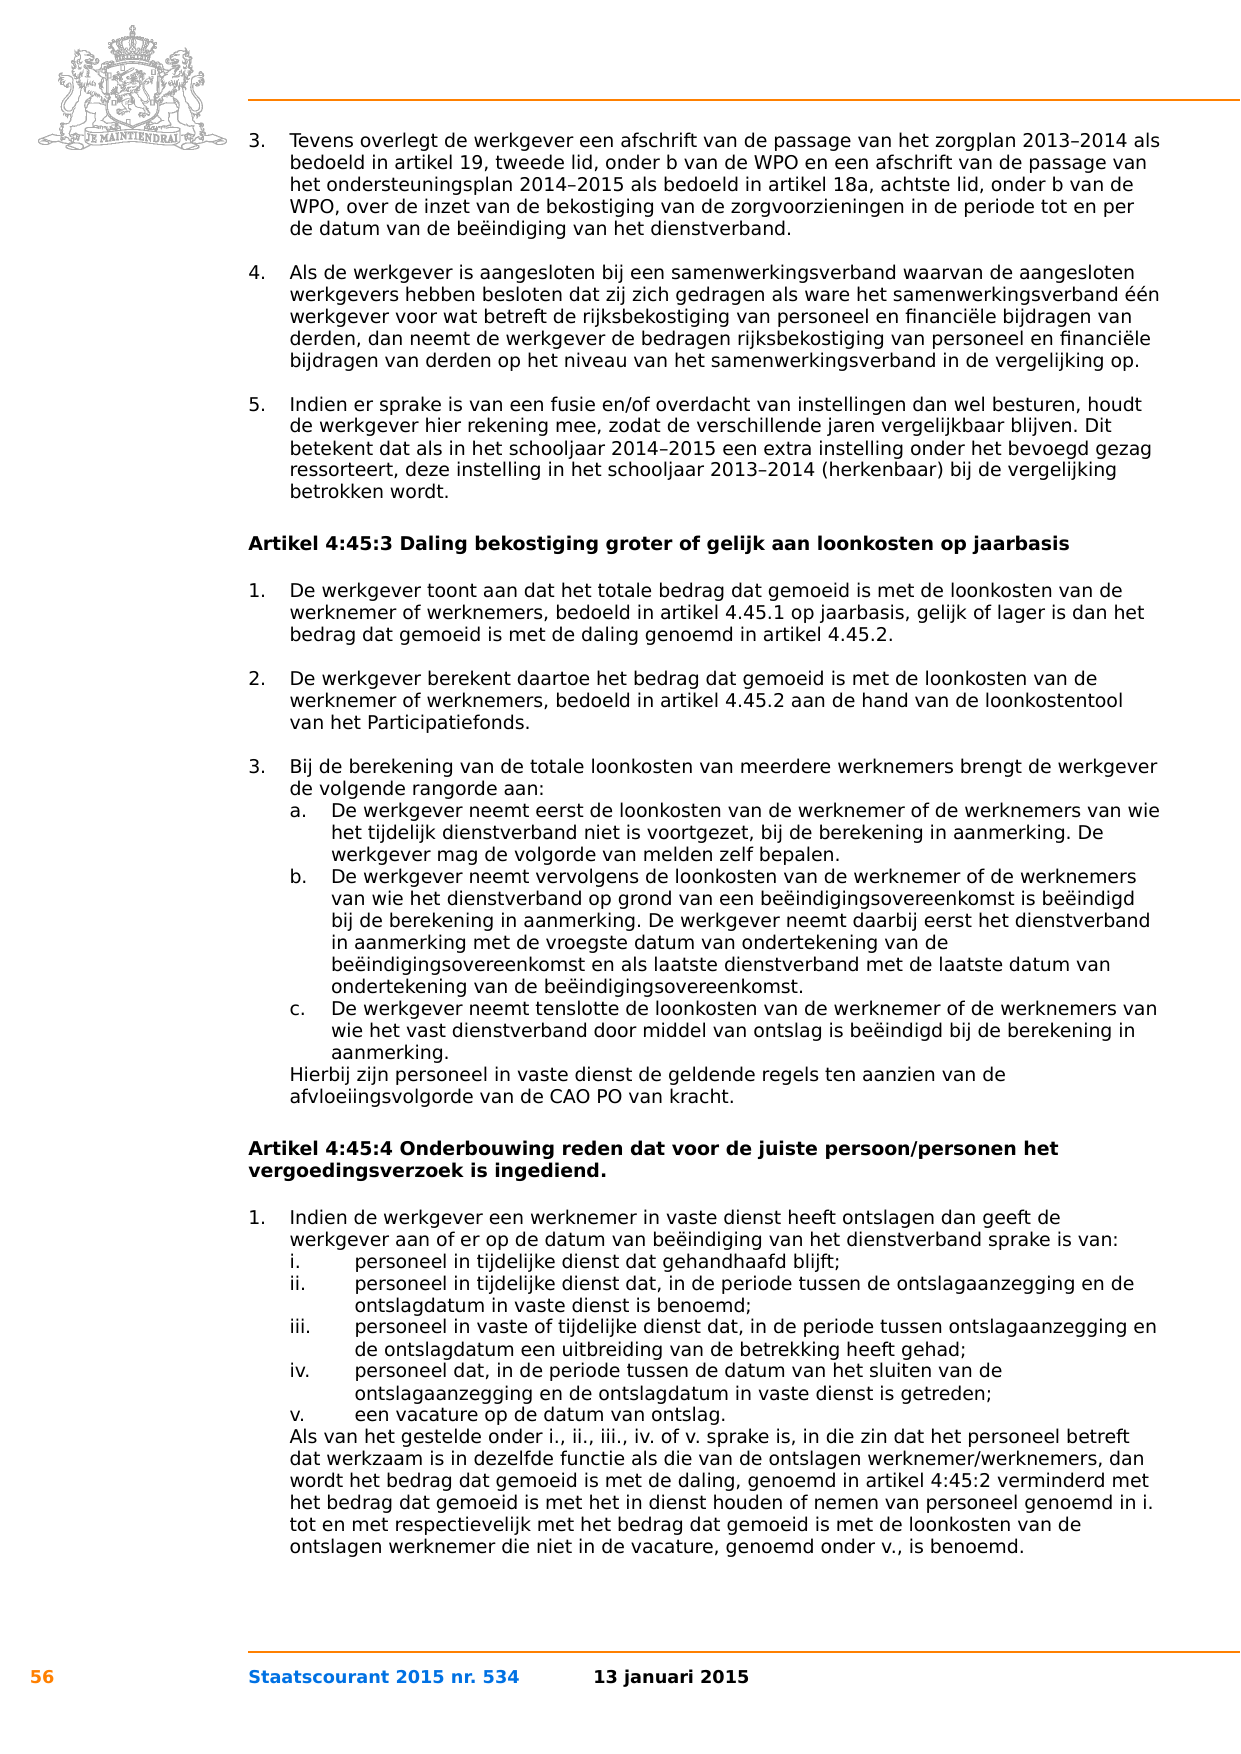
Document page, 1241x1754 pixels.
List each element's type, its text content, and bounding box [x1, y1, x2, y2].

subtitle Artikel 4:45:4 Onderbouwing reden dat voor de juiste persoon/personen het vergoedingsverzoek is ingediend. [248, 1138, 1163, 1182]
text 5. Indien er sprake is van een fusie en/of overdacht van instellingen dan wel besturen, houdt de werkgever hier rekening mee, zodat de verschillende jaren vergelijkbaar blijven. Dit betekent dat als in het schooljaar 2014–2015 een extra instelling onder het bevoegd gezag ressorteert, deze instelling in het schooljaar 2013–2014 (herkenbaar) bij de vergelijking betrokken wordt. [248, 393, 1163, 503]
text a. De werkgever neemt eerst de loonkosten van de werknemer of de werknemers van wie het tijdelijk dienstverband niet is voortgezet, bij de berekening in aanmerking. De werkgever mag de volgorde van melden zelf bepalen. [289, 800, 1163, 866]
text v. een vacature op de datum van ontslag. [289, 1404, 1163, 1426]
picture [38, 25, 227, 150]
text Hierbij zijn personeel in vaste dienst de geldende regels ten aanzien van de afvloeiingsvolgorde van de CAO PO van kracht. [289, 1064, 1163, 1108]
text ii. personeel in tijdelijke dienst dat, in de periode tussen de ontslagaanzegging en de ontslagdatum in vaste dienst is benoemd; [289, 1272, 1163, 1316]
text iii. personeel in vaste of tijdelijke dienst dat, in de periode tussen ontslagaanzegging en de ontslagdatum een uitbreiding van de betrekking heeft gehad; [289, 1316, 1163, 1360]
text Als van het gestelde onder i., ii., iii., iv. of v. sprake is, in die zin dat het personeel betreft dat werkzaam is in dezelfde functie als die van de ontslagen werknemer/werknemers, dan wordt het bedrag dat gemoeid is met de daling, genoemd in artikel 4:45:2 verminderd met het bedrag dat gemoeid is met het in dienst houden of nemen van personeel genoemd in i. tot en met respectievelijk met het bedrag dat gemoeid is met de loonkosten van de ontslagen werknemer die niet in de vacature, genoemd onder v., is benoemd. [289, 1426, 1163, 1558]
text iv. personeel dat, in de periode tussen de datum van het sluiten van de ontslagaanzegging en de ontslagdatum in vaste dienst is getreden; [289, 1360, 1163, 1404]
text 3. Bij de berekening van de totale loonkosten van meerdere werknemers brengt de werkgever de volgende rangorde aan: [248, 756, 1163, 800]
text 1. Indien de werkgever een werknemer in vaste dienst heeft ontslagen dan geeft de werkgever aan of er op de datum van beëindiging van het dienstverband sprake is van: [248, 1207, 1163, 1251]
text 2. De werkgever berekent daartoe het bedrag dat gemoeid is met de loonkosten van de werknemer of werknemers, bedoeld in artikel 4.45.2 aan de hand van de loonkostentool van het Participatiefonds. [248, 668, 1163, 734]
text 3. Tevens overlegt de werkgever een afschrift van de passage van het zorgplan 2013–2014 als bedoeld in artikel 19, tweede lid, onder b van de WPO en een afschrift van de passage van het ondersteuningsplan 2014–2015 als bedoeld in artikel 18a, achtste lid, onder b van de WPO, over de inzet van de bekostiging van de zorgvoorzieningen in de periode tot en per de datum van de beëindiging van het dienstverband. [248, 130, 1163, 240]
text 4. Als de werkgever is aangesloten bij een samenwerkingsverband waarvan de aangesloten werkgevers hebben besloten dat zij zich gedragen als ware het samenwerkingsverband één werkgever voor wat betreft de rijksbekostiging van personeel en financiële bijdragen van derden, dan neemt de werkgever de bedragen rijksbekostiging van personeel en financiële bijdragen van derden op het niveau van het samenwerkingsverband in de vergelijking op. [248, 262, 1163, 372]
subtitle Artikel 4:45:3 Daling bekostiging groter of gelijk aan loonkosten op jaarbasis [248, 533, 1163, 555]
text 1. De werkgever toont aan dat het totale bedrag dat gemoeid is met de loonkosten van de werknemer of werknemers, bedoeld in artikel 4.45.1 op jaarbasis, gelijk of lager is dan het bedrag dat gemoeid is met de daling genoemd in artikel 4.45.2. [248, 580, 1163, 646]
text b. De werkgever neemt vervolgens de loonkosten van de werknemer of de werknemers van wie het dienstverband op grond van een beëindigingsovereenkomst is beëindigd bij de berekening in aanmerking. De werkgever neemt daarbij eerst het dienstverband in aanmerking met de vroegste datum van ondertekening van de beëindigingsovereenkomst en als laatste dienstverband met de laatste datum van ondertekening van de beëindigingsovereenkomst. [289, 866, 1163, 998]
text i. personeel in tijdelijke dienst dat gehandhaafd blijft; [289, 1251, 1163, 1272]
text c. De werkgever neemt tenslotte de loonkosten van de werknemer of de werknemers van wie het vast dienstverband door middel van ontslag is beëindigd bij de berekening in aanmerking. [289, 998, 1163, 1064]
